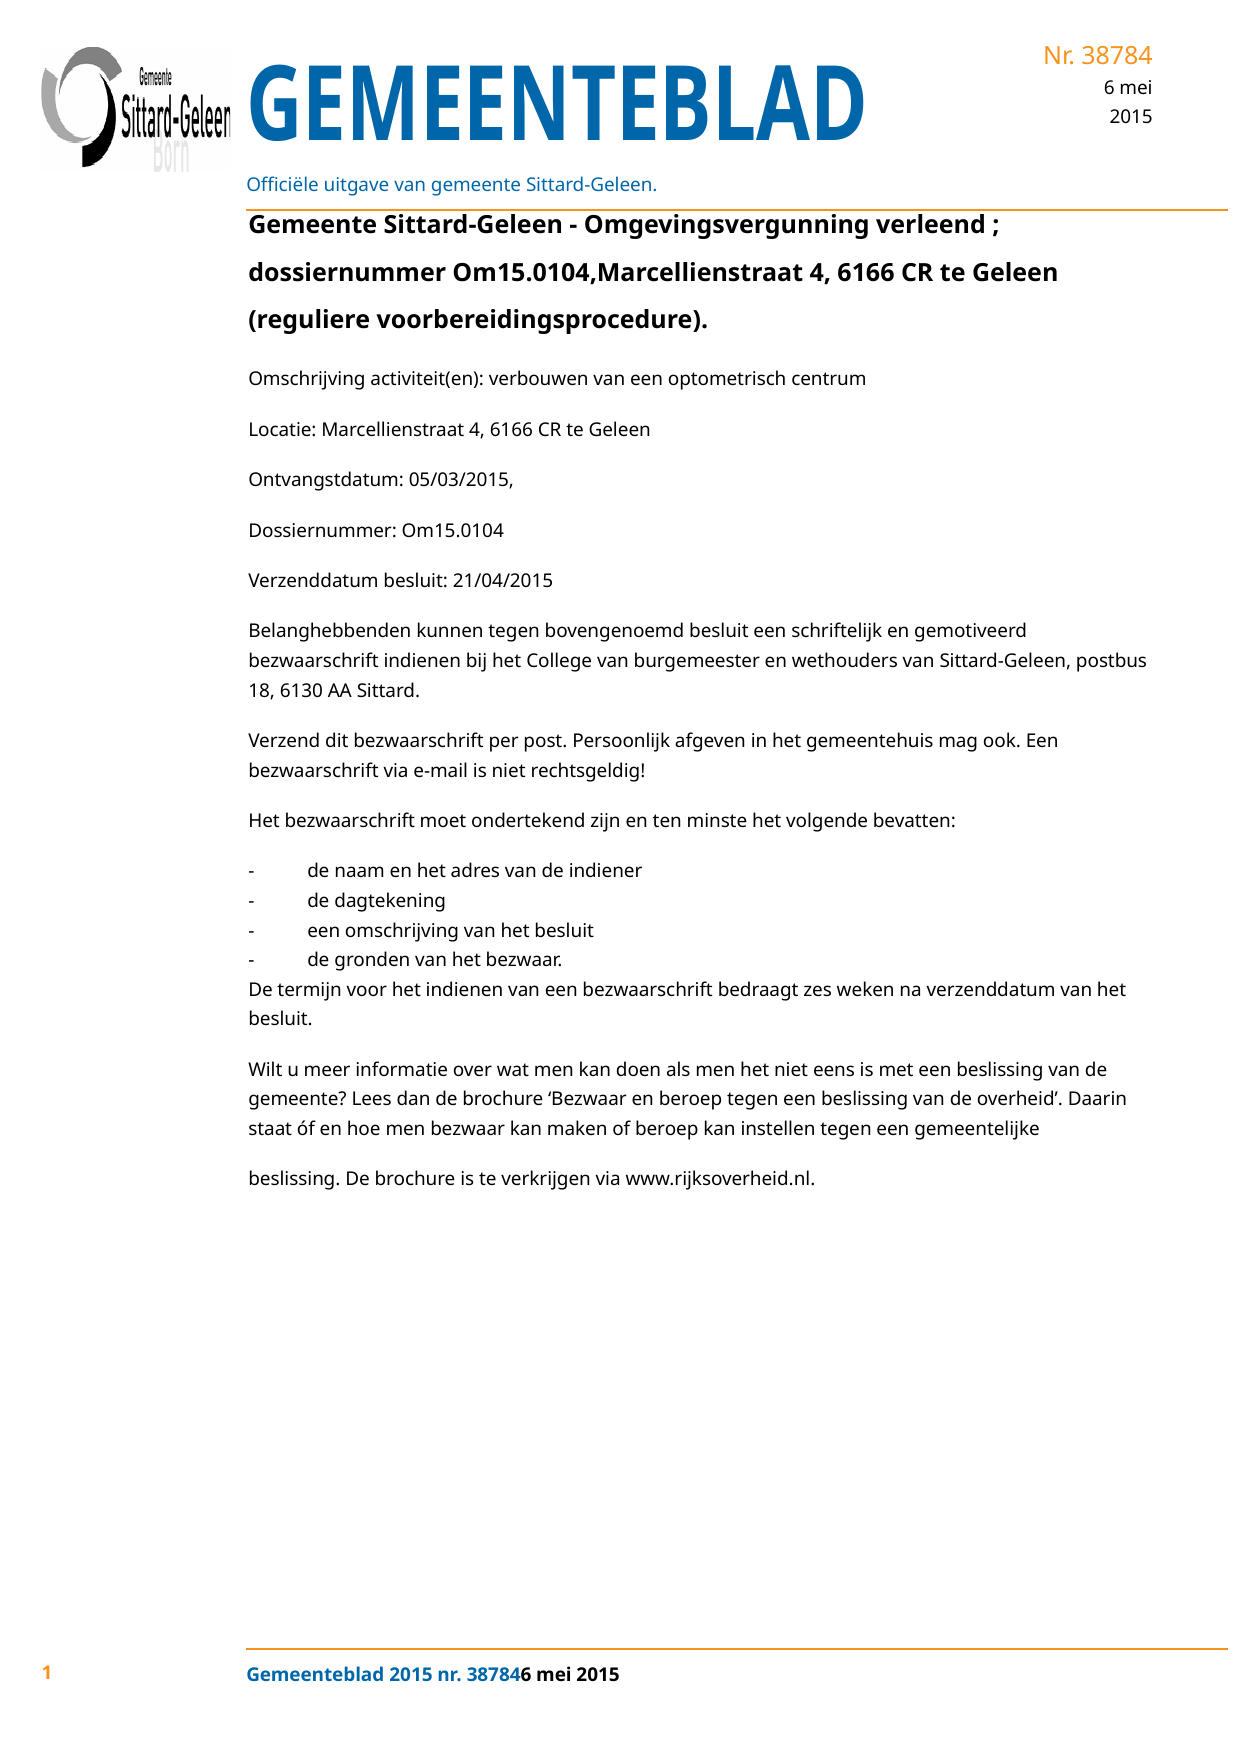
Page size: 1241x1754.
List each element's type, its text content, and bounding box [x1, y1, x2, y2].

text Het bezwaarschrift moet ondertekend zijn en ten minste het volgende bevatten: [248, 807, 1152, 833]
list de dagtekening [248, 887, 1152, 913]
list de gronden van het bezwaar. [248, 946, 1152, 972]
text Gemeente Sittard-Geleen - Omgevingsvergunning verleend ; dossiernummer Om15.0104,Marcellienstraat 4, 6166 CR te Geleen (reguliere voorbereidingsprocedure). [248, 211, 1152, 336]
text Locatie: Marcellienstraat 4, 6166 CR te Geleen [248, 416, 1152, 442]
picture [41, 47, 231, 172]
list de naam en het adres van de indiener [248, 858, 1152, 883]
text Ontvangstdatum: 05/03/2015, [248, 466, 1152, 492]
list een omschrijving van het besluit [248, 917, 1152, 942]
text De termijn voor het indienen van een bezwaarschrift bedraagt zes weken na verzenddatum van het besluit. [248, 976, 1152, 1031]
text Wilt u meer informatie over wat men kan doen als men het niet eens is met een beslissing van de gemeente? Lees dan de brochure ‘Bezwaar en beroep tegen een beslissing van de overheid’. Daarin staat óf en hoe men bezwaar kan maken of beroep kan instellen tegen een gemeentelijke [248, 1056, 1152, 1141]
text Verzenddatum besluit: 21/04/2015 [248, 567, 1152, 593]
text Omschrijving activiteit(en): verbouwen van een optometrisch centrum [248, 366, 1152, 391]
text Verzend dit bezwaarschrift per post. Persoonlijk afgeven in het gemeentehuis mag ook. Een bezwaarschrift via e-mail is niet rechtsgeldig! [248, 727, 1152, 782]
text beslissing. De brochure is te verkrijgen via www.rijksoverheid.nl. [248, 1166, 1152, 1191]
text Belanghebbenden kunnen tegen bovengenoemd besluit een schriftelijk en gemotiveerd bezwaarschrift indienen bij het College van burgemeester en wethouders van Sittard-Geleen, postbus 18, 6130 AA Sittard. [248, 618, 1152, 702]
text Dossiernummer: Om15.0104 [248, 517, 1152, 542]
